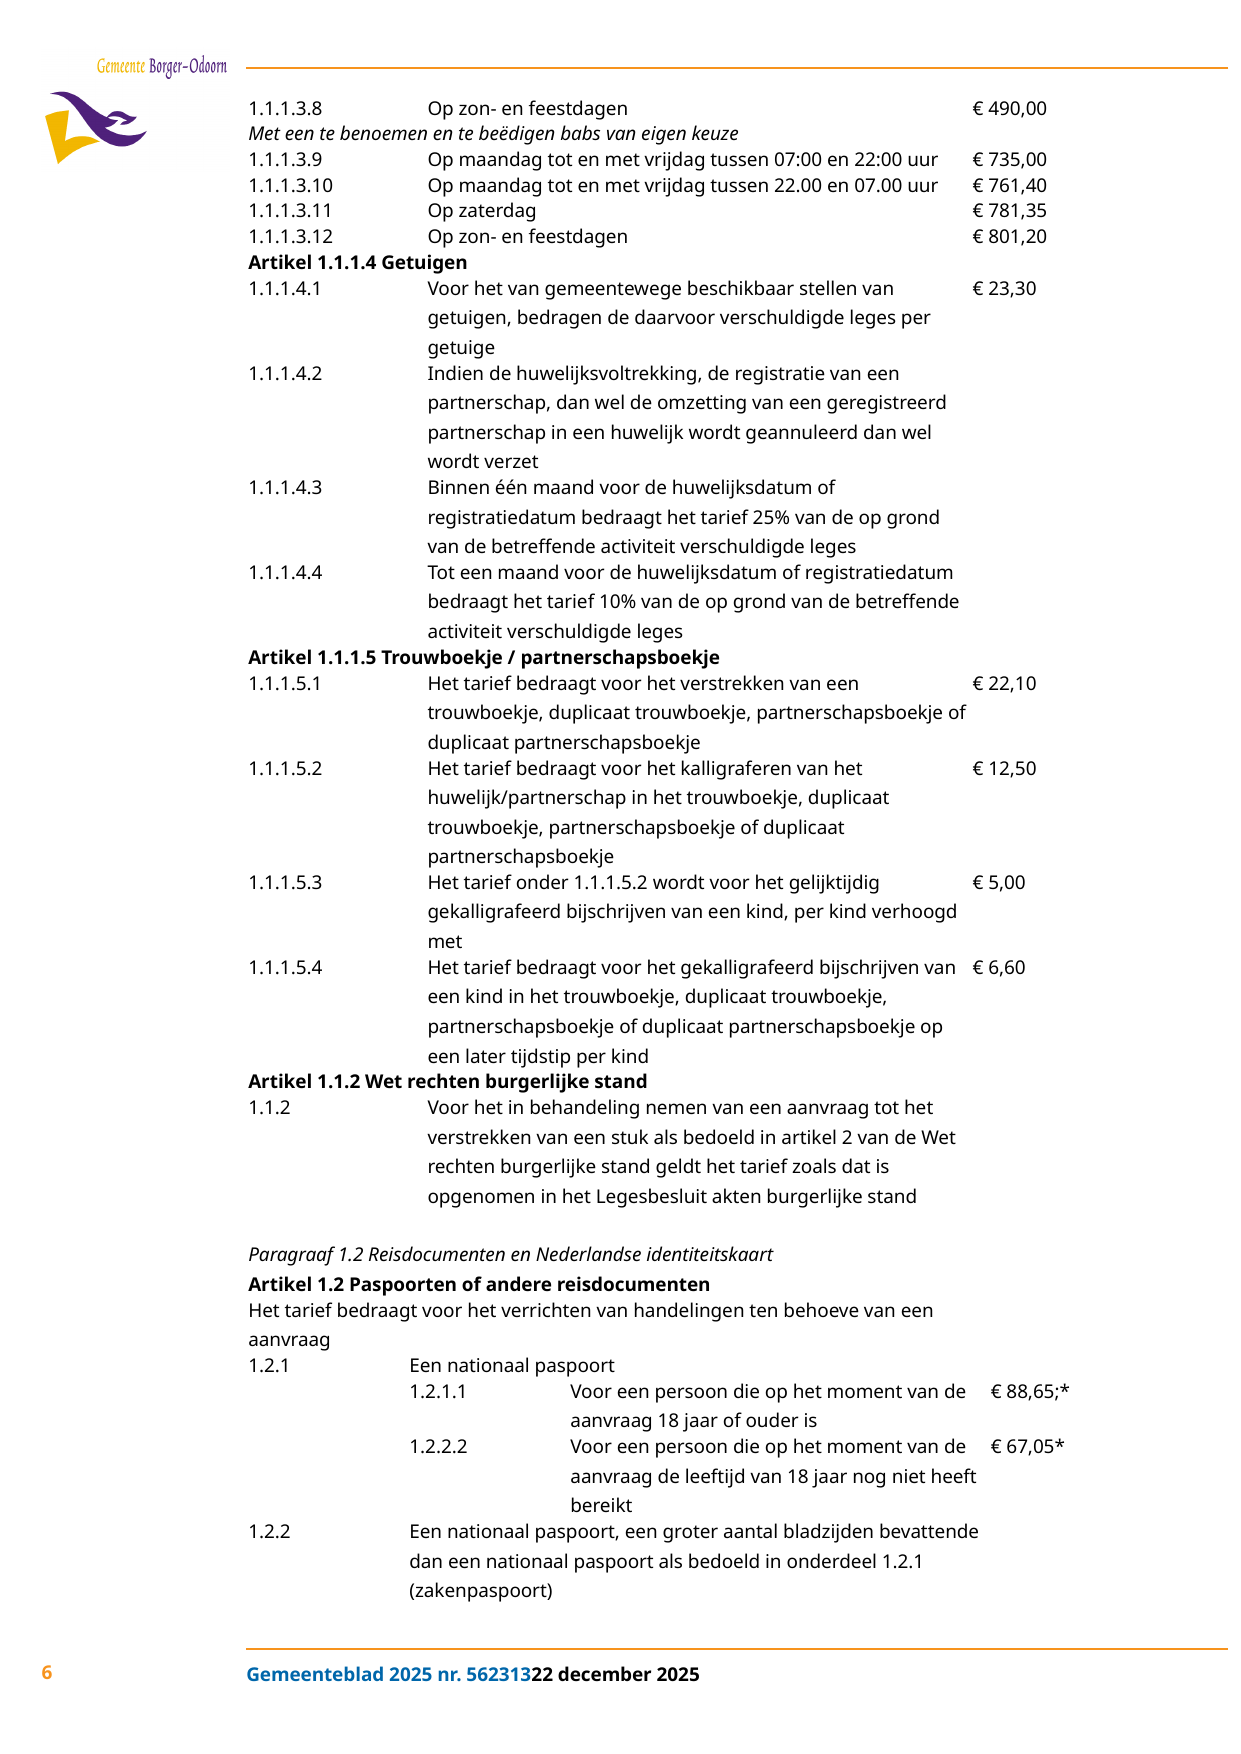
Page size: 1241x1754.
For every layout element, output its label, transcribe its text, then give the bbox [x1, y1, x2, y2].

table_cell 1.1.1.3.9 [248, 146, 427, 172]
table_cell € 735,00 [973, 146, 1152, 172]
table_cell Het tarief bedraagt voor het verstrekken van een trouwboekje, duplicaat trouwboekje, partnerschapsboekje of duplicaat partnerschapsboekje [427, 670, 972, 755]
table_cell € 801,20 [973, 224, 1152, 249]
table_cell Voor een persoon die op het moment van de aanvraag 18 jaar of ouder is [570, 1378, 991, 1433]
table_cell Het tarief bedraagt voor het gekalligrafeerd bijschrijven van een kind in het trouwboekje, duplicaat trouwboekje, partnerschapsboekje of duplicaat partnerschapsboekje op een later tijdstip per kind [427, 954, 972, 1068]
table_cell € 12,50 [973, 755, 1152, 869]
table_cell [973, 1094, 1152, 1209]
table_cell 1.1.1.5.3 [248, 869, 427, 954]
table_cell [973, 360, 1152, 474]
table_cell Tot een maand voor de huwelijksdatum of registratiedatum bedraagt het tarief 10% van de op grond van de betreffende activiteit verschuldigde leges [427, 559, 972, 644]
table_header Artikel 1.2 Paspoorten of andere reisdocumenten [248, 1271, 991, 1297]
table_cell Het tarief bedraagt voor het kalligraferen van het huwelijk/partnerschap in het trouwboekje, duplicaat trouwboekje, partnerschapsboekje of duplicaat partnerschapsboekje [427, 755, 972, 869]
table_cell 1.1.2 [248, 1094, 427, 1209]
table_cell [973, 249, 1152, 275]
table_cell [991, 1297, 1152, 1352]
table_cell [991, 1518, 1152, 1603]
table_cell [973, 644, 1152, 670]
table_cell Artikel 1.1.1.4 Getuigen [248, 249, 972, 275]
table_cell Voor een persoon die op het moment van de aanvraag de leeftijd van 18 jaar nog niet heeft bereikt [570, 1433, 991, 1518]
table_cell Het tarief onder 1.1.1.5.2 wordt voor het gelijktijdig gekalligrafeerd bijschrijven van een kind, per kind verhoogd met [427, 869, 972, 954]
table_cell Op zon- en feestdagen [427, 224, 972, 249]
table_cell 1.1.1.5.1 [248, 670, 427, 755]
table_cell € 88,65;* [991, 1378, 1152, 1433]
table_cell Voor het van gemeentewege beschikbaar stellen van getuigen, bedragen de daarvoor verschuldigde leges per getuige [427, 275, 972, 360]
table_cell 1.2.1.1 [409, 1378, 570, 1433]
table_cell € 5,00 [973, 869, 1152, 954]
table_cell 1.1.1.3.11 [248, 198, 427, 223]
table_cell € 23,30 [973, 275, 1152, 360]
table_cell Een nationaal paspoort, een groter aantal bladzijden bevattende dan een nationaal paspoort als bedoeld in onderdeel 1.2.1 (zakenpaspoort) [409, 1518, 991, 1603]
table_header [991, 1271, 1152, 1297]
table_cell 1.1.1.4.4 [248, 559, 427, 644]
table_cell 1.1.1.3.8 [248, 95, 427, 121]
table_cell 1.1.1.4.2 [248, 360, 427, 474]
table_cell Het tarief bedraagt voor het verrichten van handelingen ten behoeve van een aanvraag [248, 1297, 991, 1352]
table_cell 1.1.1.4.3 [248, 474, 427, 559]
table_cell Met een te benoemen en te beëdigen babs van eigen keuze [248, 121, 972, 146]
table_cell [973, 559, 1152, 644]
table_cell € 6,60 [973, 954, 1152, 1068]
table_cell [973, 121, 1152, 146]
table_cell [248, 1378, 409, 1433]
table_cell [248, 1433, 409, 1518]
table_cell Op zaterdag [427, 198, 972, 223]
table_cell Binnen één maand voor de huwelijksdatum of registratiedatum bedraagt het tarief 25% van de op grond van de betreffende activiteit verschuldigde leges [427, 474, 972, 559]
table_cell 1.2.2.2 [409, 1433, 570, 1518]
table_cell € 490,00 [973, 95, 1152, 121]
table_cell 1.1.1.3.10 [248, 172, 427, 198]
table_cell Op zon- en feestdagen [427, 95, 972, 121]
table_cell € 761,40 [973, 172, 1152, 198]
table_cell 1.2.1 [248, 1352, 409, 1378]
table_cell Op maandag tot en met vrijdag tussen 07:00 en 22:00 uur [427, 146, 972, 172]
table_cell 1.1.1.3.12 [248, 224, 427, 249]
table_cell 1.2.2 [248, 1518, 409, 1603]
text Paragraaf 1.2 Reisdocumenten en Nederlandse identiteitskaart [248, 1242, 1152, 1267]
table_cell Indien de huwelijksvoltrekking, de registratie van een partnerschap, dan wel de omzetting van een geregistreerd partnerschap in een huwelijk wordt geannuleerd dan wel wordt verzet [427, 360, 972, 474]
table_cell Voor het in behandeling nemen van een aanvraag tot het verstrekken van een stuk als bedoeld in artikel 2 van de Wet rechten burgerlijke stand geldt het tarief zoals dat is opgenomen in het Legesbesluit akten burgerlijke stand [427, 1094, 972, 1209]
table_cell [991, 1352, 1152, 1378]
table_cell [973, 474, 1152, 559]
table_cell Een nationaal paspoort [409, 1352, 991, 1378]
table_cell Op maandag tot en met vrijdag tussen 22.00 en 07.00 uur [427, 172, 972, 198]
table_cell € 67,05* [991, 1433, 1152, 1518]
table_cell 1.1.1.4.1 [248, 275, 427, 360]
table_cell [973, 1069, 1152, 1094]
table_cell Artikel 1.1.2 Wet rechten burgerlijke stand [248, 1069, 972, 1094]
table_cell 1.1.1.5.2 [248, 755, 427, 869]
table_cell Artikel 1.1.1.5 Trouwboekje / partnerschapsboekje [248, 644, 972, 670]
table_cell € 781,35 [973, 198, 1152, 223]
table_cell € 22,10 [973, 670, 1152, 755]
table_cell 1.1.1.5.4 [248, 954, 427, 1068]
picture [41, 47, 231, 172]
